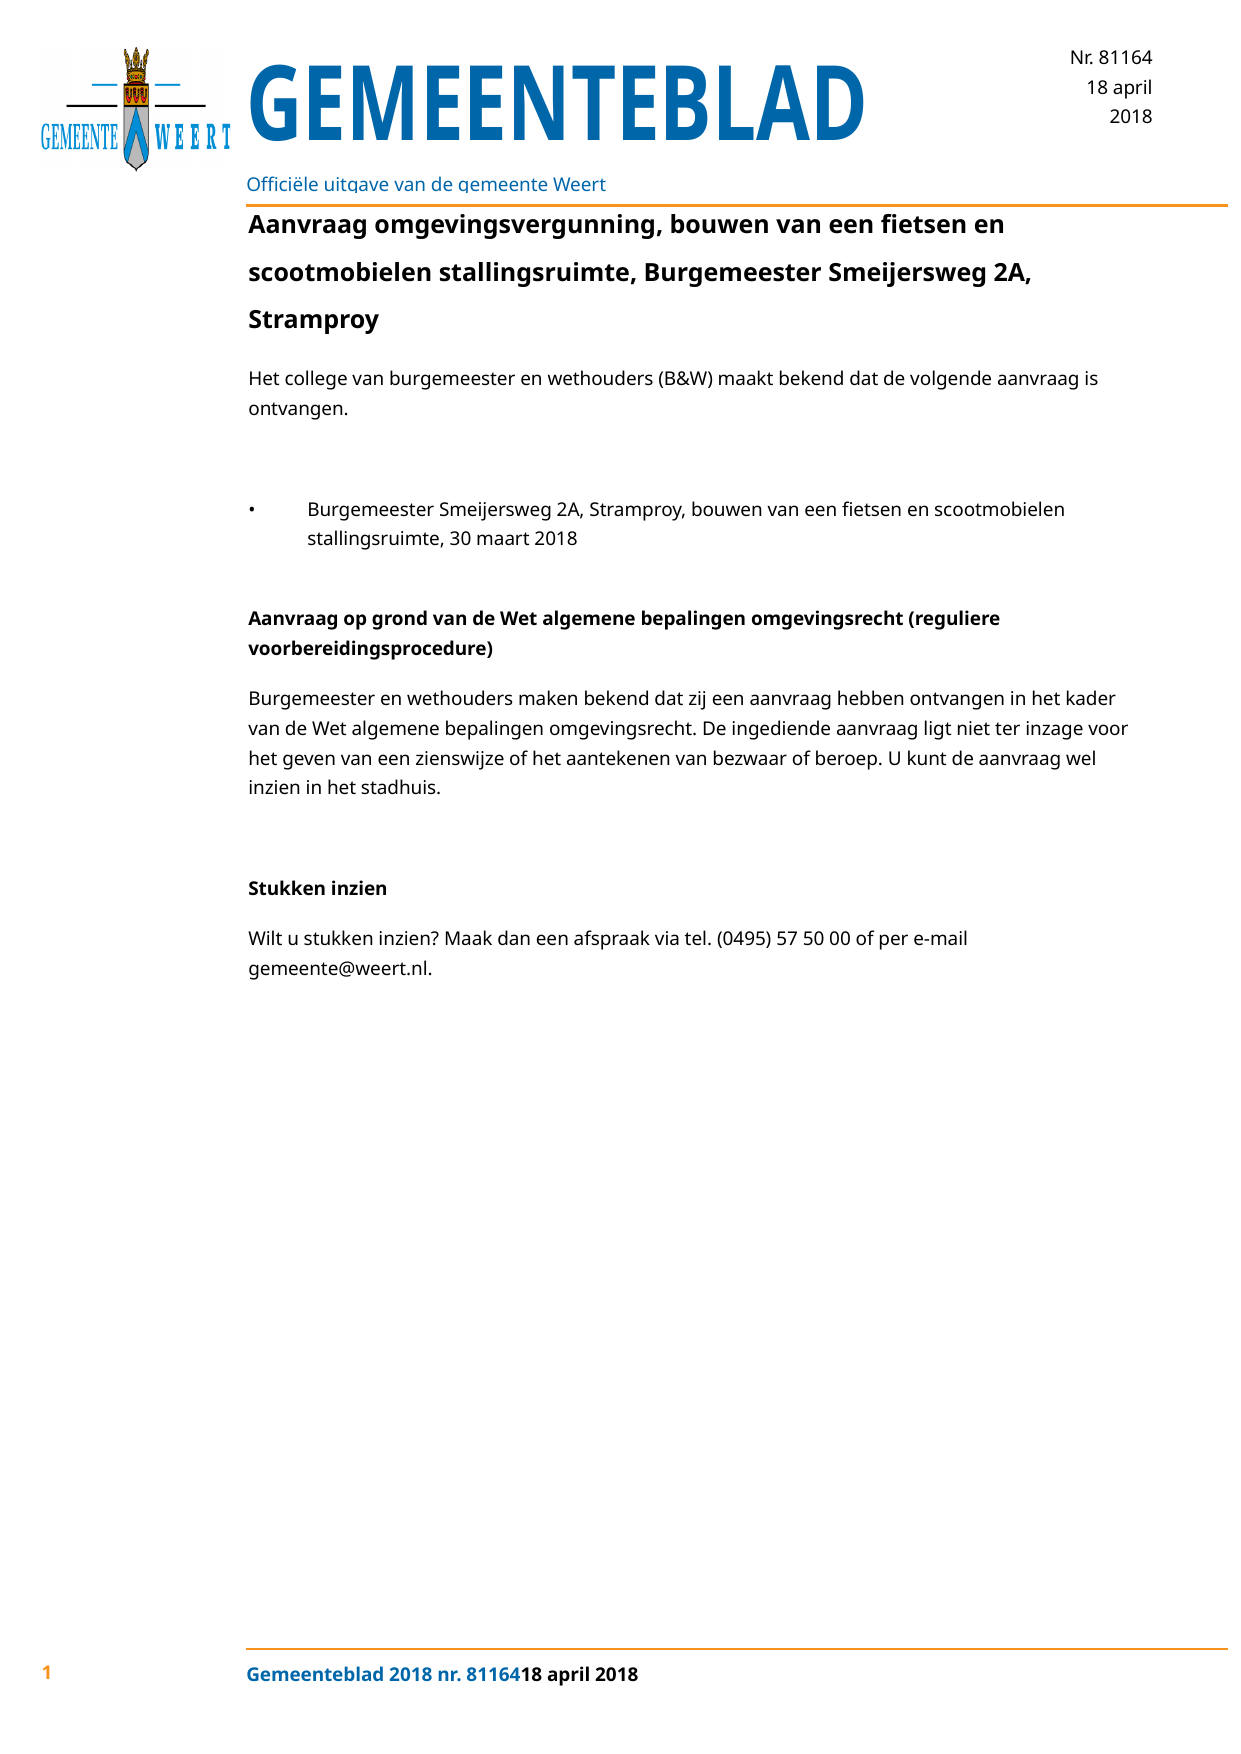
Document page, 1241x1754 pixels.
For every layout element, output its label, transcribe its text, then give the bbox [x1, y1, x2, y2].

text Aanvraag op grond van de Wet algemene bepalingen omgevingsrecht (reguliere voorbereidingsprocedure) [248, 606, 1152, 661]
text Burgemeester en wethouders maken bekend dat zij een aanvraag hebben ontvangen in het kader van de Wet algemene bepalingen omgevingsrecht. De ingediende aanvraag ligt niet ter inzage voor het geven van een zienswijze of het aantekenen van bezwaar of beroep. U kunt de aanvraag wel inzien in het stadhuis. [248, 686, 1152, 800]
text Het college van burgemeester en wethouders (B&W) maakt bekend dat de volgende aanvraag is ontvangen. [248, 366, 1152, 421]
picture [41, 47, 231, 172]
text Stukken inzien [248, 875, 1152, 901]
list Burgemeester Smeijersweg 2A, Stramproy, bouwen van een fietsen en scootmobielen stallingsruimte, 30 maart 2018 [248, 496, 1152, 551]
text Wilt u stukken inzien? Maak dan een afspraak via tel. (0495) 57 50 00 of per e-mail gemeente@weert.nl. [248, 926, 1152, 981]
text Aanvraag omgevingsvergunning, bouwen van een fietsen en scootmobielen stallingsruimte, Burgemeester Smeijersweg 2A, Stramproy [248, 207, 1152, 336]
